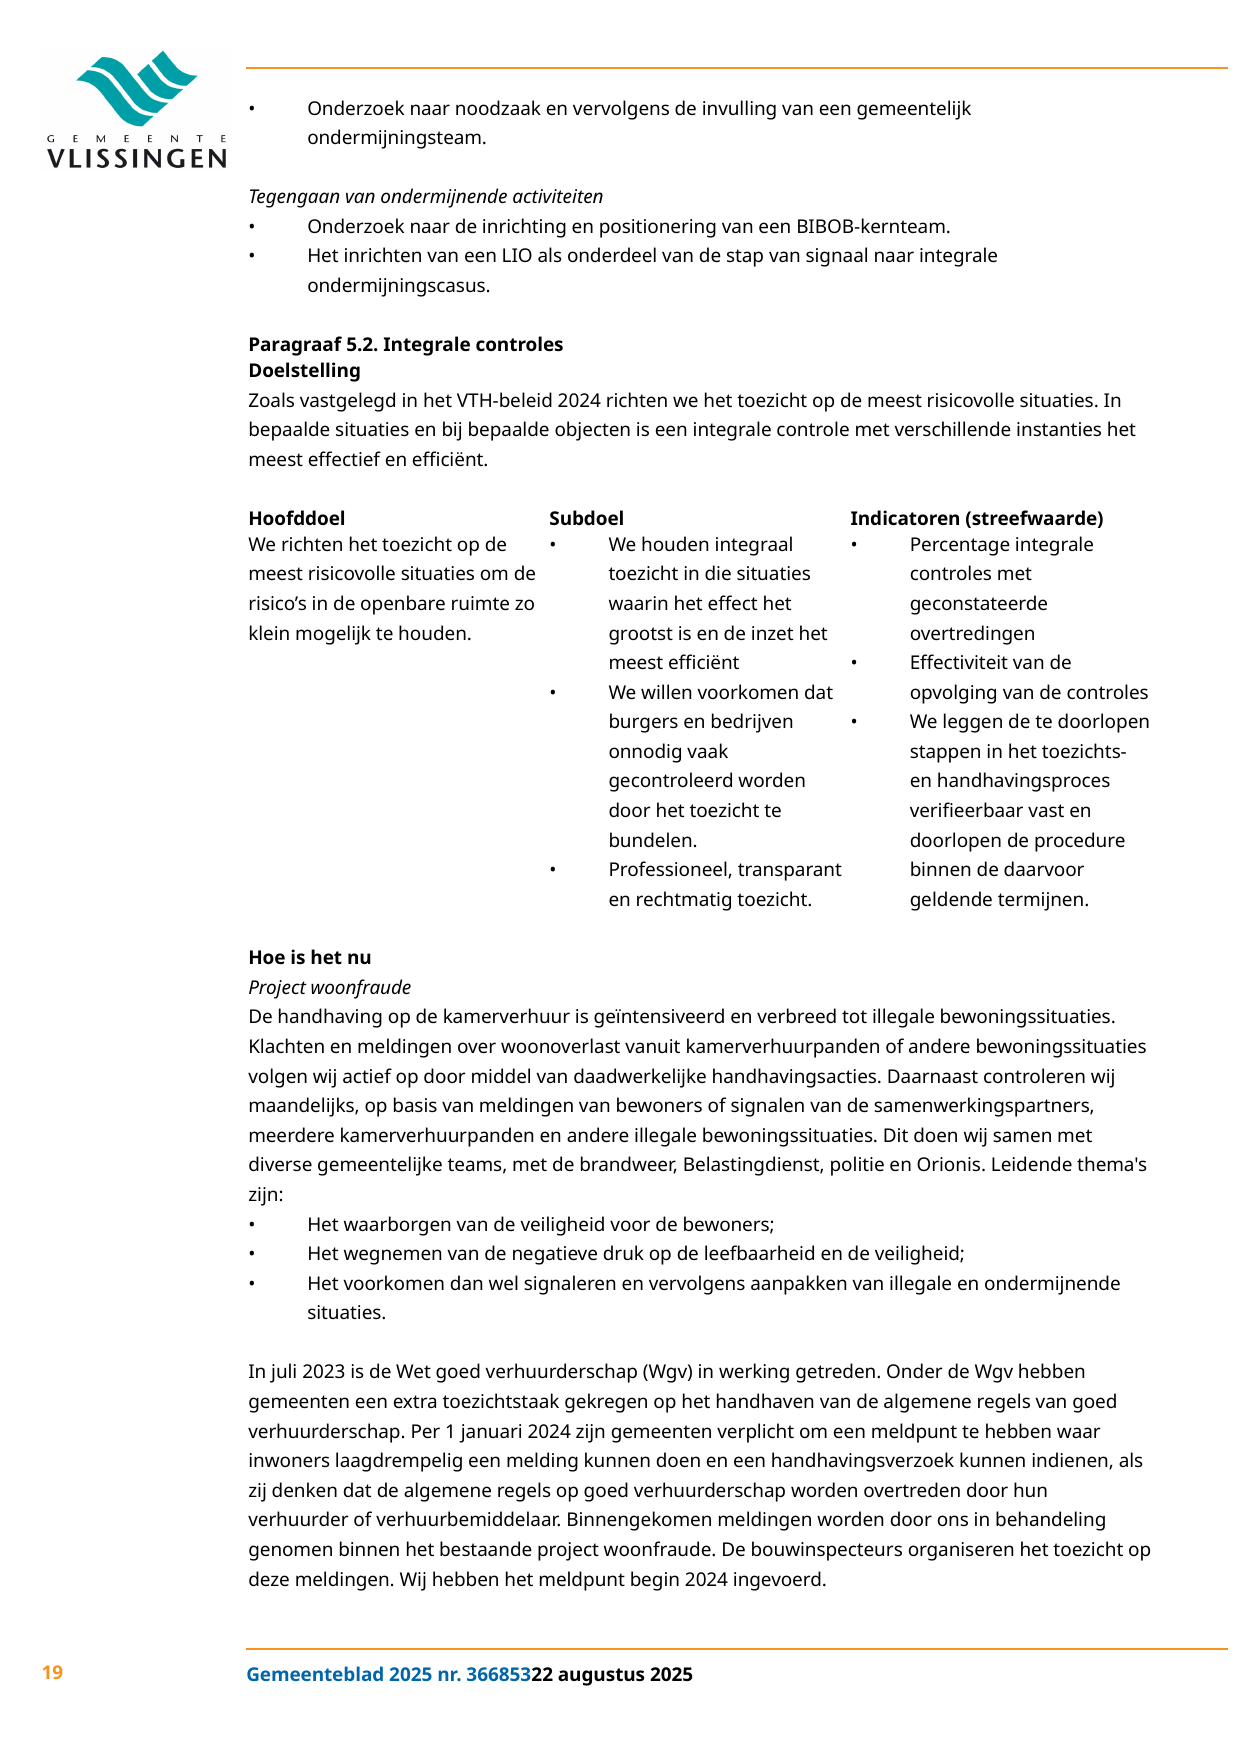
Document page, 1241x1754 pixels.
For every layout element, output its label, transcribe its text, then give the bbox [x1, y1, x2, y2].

table_cell We richten het toezicht op de meest risicovolle situaties om de risico’s in de openbare ruimte zo klein mogelijk te houden. [248, 531, 549, 912]
list Het inrichten van een LIO als onderdeel van de stap van signaal naar integrale ondermijningscasus. [248, 243, 1152, 298]
table_cell We houden integraal toezicht in die situaties waarin het effect het grootst is en de inzet het meest efficiënt We willen voorkomen dat burgers en bedrijven onnodig vaak gecontroleerd worden door het toezicht te bundelen. Professioneel, transparant en rechtmatig toezicht. [549, 531, 850, 912]
table_header Indicatoren (streefwaarde) [850, 505, 1152, 531]
text Tegengaan van ondermijnende activiteiten [248, 183, 1152, 209]
text Project woonfraude [248, 974, 1152, 1000]
list Het wegnemen van de negatieve druk op de leefbaarheid en de veiligheid; [248, 1240, 1152, 1266]
table_cell Percentage integrale controles met geconstateerde overtredingen Effectiviteit van de opvolging van de controles We leggen de te doorlopen stappen in het toezichts- en handhavingsproces verifieerbaar vast en doorlopen de procedure binnen de daarvoor geldende termijnen. [850, 531, 1152, 912]
text Zoals vastgelegd in het VTH-beleid 2024 richten we het toezicht op de meest risicovolle situaties. In bepaalde situaties en bij bepaalde objecten is een integrale controle met verschillende instanties het meest effectief en efficiënt. [248, 387, 1152, 472]
picture [41, 47, 231, 172]
table_header Subdoel [549, 505, 850, 531]
list Onderzoek naar noodzaak en vervolgens de invulling van een gemeentelijk ondermijningsteam. [248, 95, 1152, 150]
text Paragraaf 5.2. Integrale controles [248, 331, 1152, 357]
list Het voorkomen dan wel signaleren en vervolgens aanpakken van illegale en ondermijnende situaties. [248, 1270, 1152, 1325]
table_header Hoofddoel [248, 505, 549, 531]
list Onderzoek naar de inrichting en positionering van een BIBOB-kernteam. [248, 213, 1152, 239]
text Doelstelling [248, 357, 1152, 383]
text Hoe is het nu [248, 944, 1152, 970]
list Het waarborgen van de veiligheid voor de bewoners; [248, 1211, 1152, 1236]
text De handhaving op de kamerverhuur is geïntensiveerd en verbreed tot illegale bewoningssituaties. Klachten en meldingen over woonoverlast vanuit kamerverhuurpanden of andere bewoningssituaties volgen wij actief op door middel van daadwerkelijke handhavingsacties. Daarnaast controleren wij maandelijks, op basis van meldingen van bewoners of signalen van de samenwerkingspartners, meerdere kamerverhuurpanden en andere illegale bewoningssituaties. Dit doen wij samen met diverse gemeentelijke teams, met de brandweer, Belastingdienst, politie en Orionis. Leidende thema's zijn: [248, 1004, 1152, 1207]
text In juli 2023 is de Wet goed verhuurderschap (Wgv) in werking getreden. Onder de Wgv hebben gemeenten een extra toezichtstaak gekregen op het handhaven van de algemene regels van goed verhuurderschap. Per 1 januari 2024 zijn gemeenten verplicht om een meldpunt te hebben waar inwoners laagdrempelig een melding kunnen doen en een handhavingsverzoek kunnen indienen, als zij denken dat de algemene regels op goed verhuurderschap worden overtreden door hun verhuurder of verhuurbemiddelaar. Binnengekomen meldingen worden door ons in behandeling genomen binnen het bestaande project woonfraude. De bouwinspecteurs organiseren het toezicht op deze meldingen. Wij hebben het meldpunt begin 2024 ingevoerd. [248, 1359, 1152, 1591]
